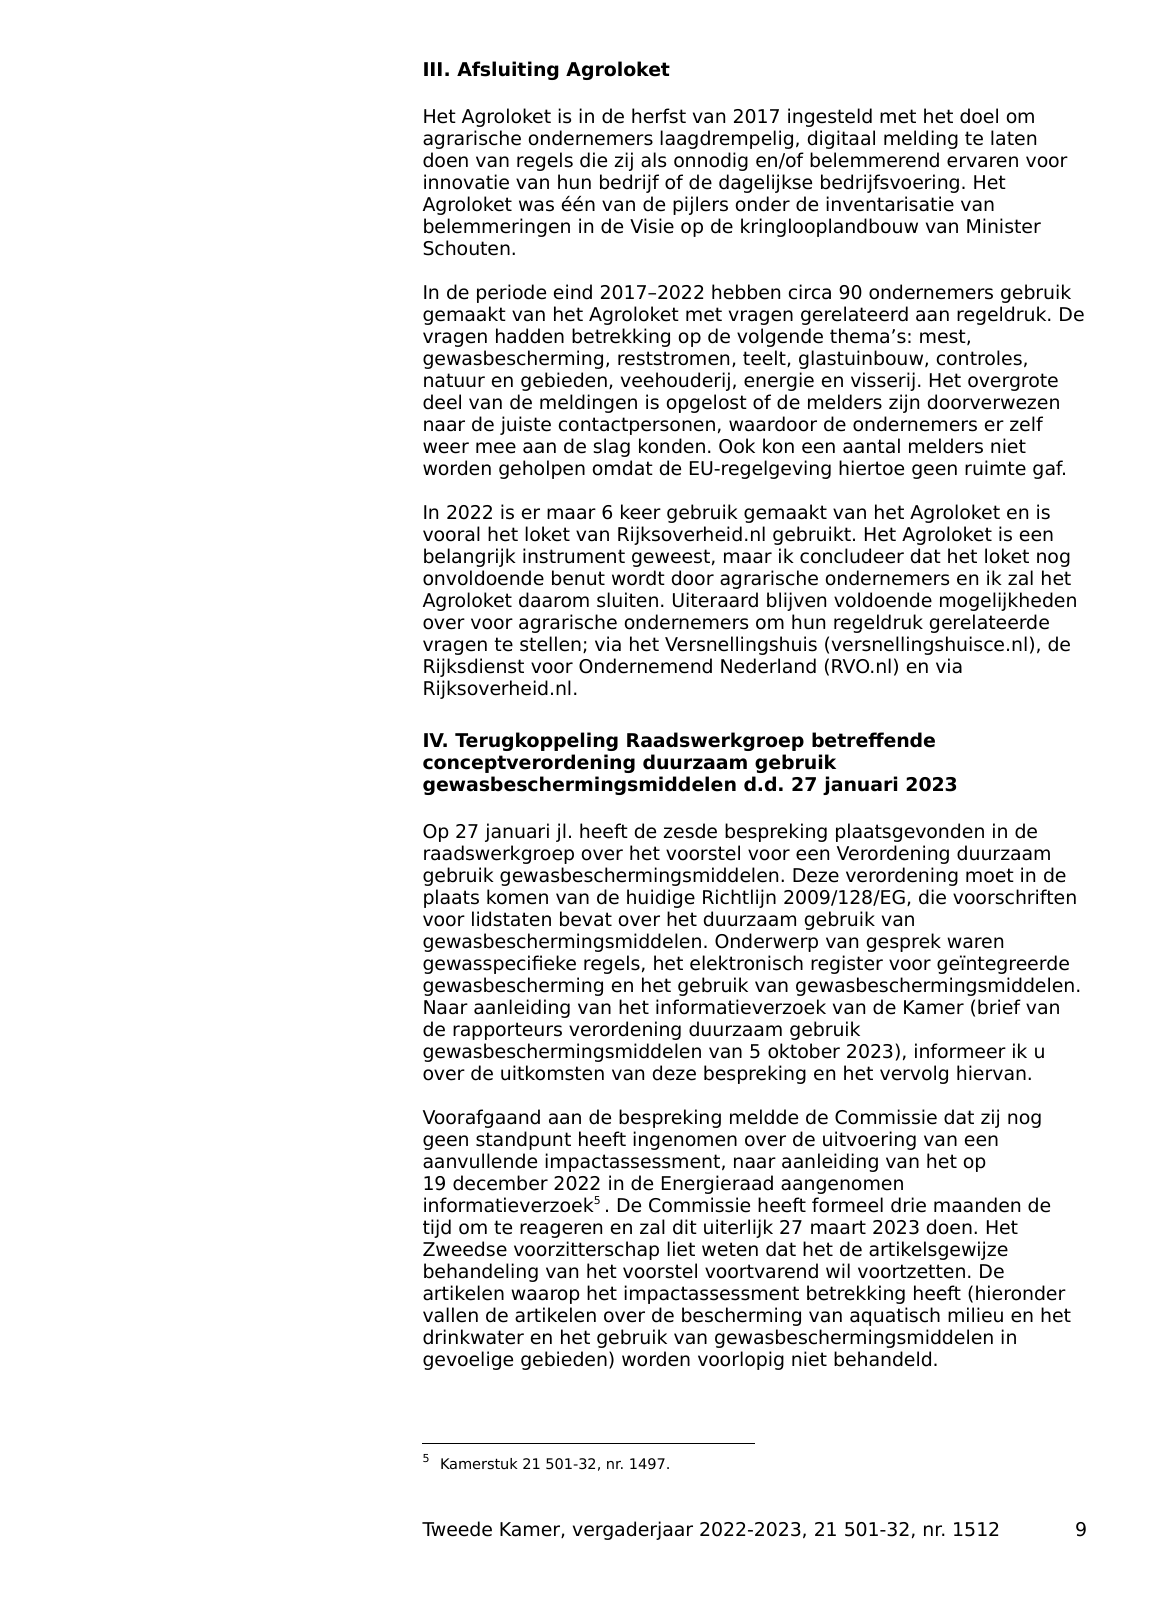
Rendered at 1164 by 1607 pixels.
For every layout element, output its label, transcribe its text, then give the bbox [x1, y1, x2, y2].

subtitle III. Afsluiting Agroloket [422, 59, 1087, 81]
text In de periode eind 2017–2022 hebben circa 90 ondernemers gebruik gemaakt van het Agroloket met vragen gerelateerd aan regeldruk. De vragen hadden betrekking op de volgende thema’s: mest, gewasbescherming, reststromen, teelt, glastuinbouw, controles, natuur en gebieden, veehouderij, energie en visserij. Het overgrote deel van de meldingen is opgelost of de melders zijn doorverwezen naar de juiste contactpersonen, waardoor de ondernemers er zelf weer mee aan de slag konden. Ook kon een aantal melders niet worden geholpen omdat de EU-regelgeving hiertoe geen ruimte gaf. [422, 282, 1087, 480]
text Voorafgaand aan de bespreking meldde de Commissie dat zij nog geen standpunt heeft ingenomen over de uitvoering van een aanvullende impactassessment, naar aanleiding van het op 19 december 2022 in de Energieraad aangenomen informatieverzoek. De Commissie heeft formeel drie maanden de tijd om te reageren en zal dit uiterlijk 27 maart 2023 doen. Het Zweedse voorzitterschap liet weten dat het de artikelsgewijze behandeling van het voorstel voortvarend wil voortzetten. De artikelen waarop het impactassessment betrekking heeft (hieronder vallen de artikelen over de bescherming van aquatisch milieu en het drinkwater en het gebruik van gewasbeschermingsmiddelen in gevoelige gebieden) worden voorlopig niet behandeld. [422, 1107, 1087, 1371]
text Het Agroloket is in de herfst van 2017 ingesteld met het doel om agrarische ondernemers laagdrempelig, digitaal melding te laten doen van regels die zij als onnodig en/of belemmerend ervaren voor innovatie van hun bedrijf of de dagelijkse bedrijfsvoering. Het Agroloket was één van de pijlers onder de inventarisatie van belemmeringen in de Visie op de kringlooplandbouw van Minister Schouten. [422, 106, 1087, 260]
subtitle IV. Terugkoppeling Raadswerkgroep betreffende conceptverordening duurzaam gebruik gewasbeschermingsmiddelen d.d. 27 januari 2023 [422, 730, 1087, 796]
text Op 27 januari jl. heeft de zesde bespreking plaatsgevonden in de raadswerkgroep over het voorstel voor een Verordening duurzaam gebruik gewasbeschermingsmiddelen. Deze verordening moet in de plaats komen van de huidige Richtlijn 2009/128/EG, die voorschriften voor lidstaten bevat over het duurzaam gebruik van gewasbeschermingsmiddelen. Onderwerp van gesprek waren gewasspecifieke regels, het elektronisch register voor geïntegreerde gewasbescherming en het gebruik van gewasbeschermingsmiddelen. Naar aanleiding van het informatieverzoek van de Kamer (brief van de rapporteurs verordening duurzaam gebruik gewasbeschermingsmiddelen van 5 oktober 2023), informeer ik u over de uitkomsten van deze bespreking en het vervolg hiervan. [422, 821, 1087, 1084]
text Kamerstuk 21 501-32, nr. 1497. [422, 1452, 1087, 1474]
text In 2022 is er maar 6 keer gebruik gemaakt van het Agroloket en is vooral het loket van Rijksoverheid.nl gebruikt. Het Agroloket is een belangrijk instrument geweest, maar ik concludeer dat het loket nog onvoldoende benut wordt door agrarische ondernemers en ik zal het Agroloket daarom sluiten. Uiteraard blijven voldoende mogelijkheden over voor agrarische ondernemers om hun regeldruk gerelateerde vragen te stellen; via het Versnellingshuis (versnellingshuisce.nl), de Rijksdienst voor Ondernemend Nederland (RVO.nl) en via Rijksoverheid.nl. [422, 502, 1087, 700]
